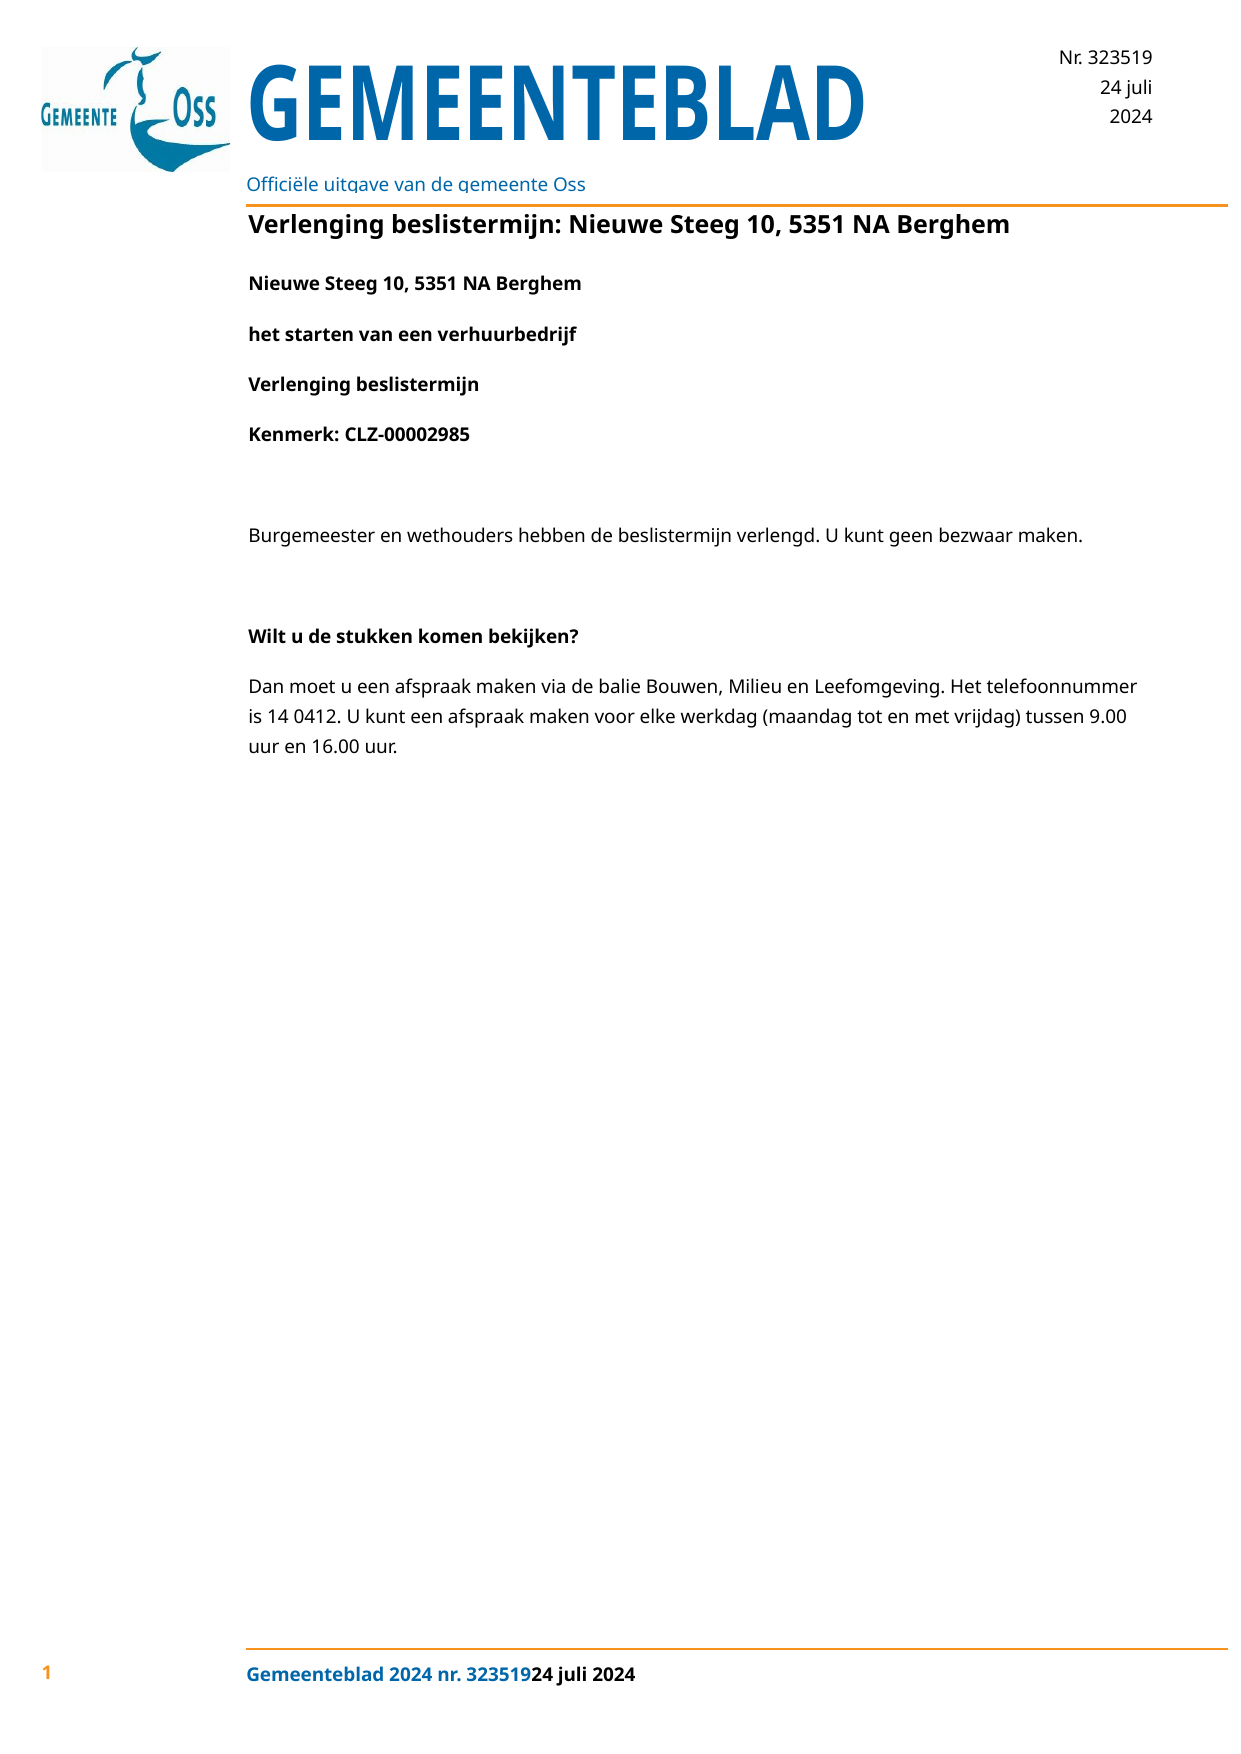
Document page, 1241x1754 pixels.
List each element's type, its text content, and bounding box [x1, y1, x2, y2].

text Nieuwe Steeg 10, 5351 NA Berghem [248, 270, 1152, 296]
text Kenmerk: CLZ-00002985 [248, 422, 1152, 447]
text Verlenging beslistermijn: Nieuwe Steeg 10, 5351 NA Berghem [248, 207, 1152, 241]
picture [41, 47, 231, 172]
text Dan moet u een afspraak maken via de balie Bouwen, Milieu en Leefomgeving. Het telefoonnummer is 14 0412. U kunt een afspraak maken voor elke werkdag (maandag tot en met vrijdag) tussen 9.00 uur en 16.00 uur. [248, 674, 1152, 758]
text Wilt u de stukken komen bekijken? [248, 623, 1152, 649]
text Verlenging beslistermijn [248, 371, 1152, 397]
text Burgemeester en wethouders hebben de beslistermijn verlengd. U kunt geen bezwaar maken. [248, 522, 1152, 548]
text het starten van een verhuurbedrijf [248, 321, 1152, 346]
